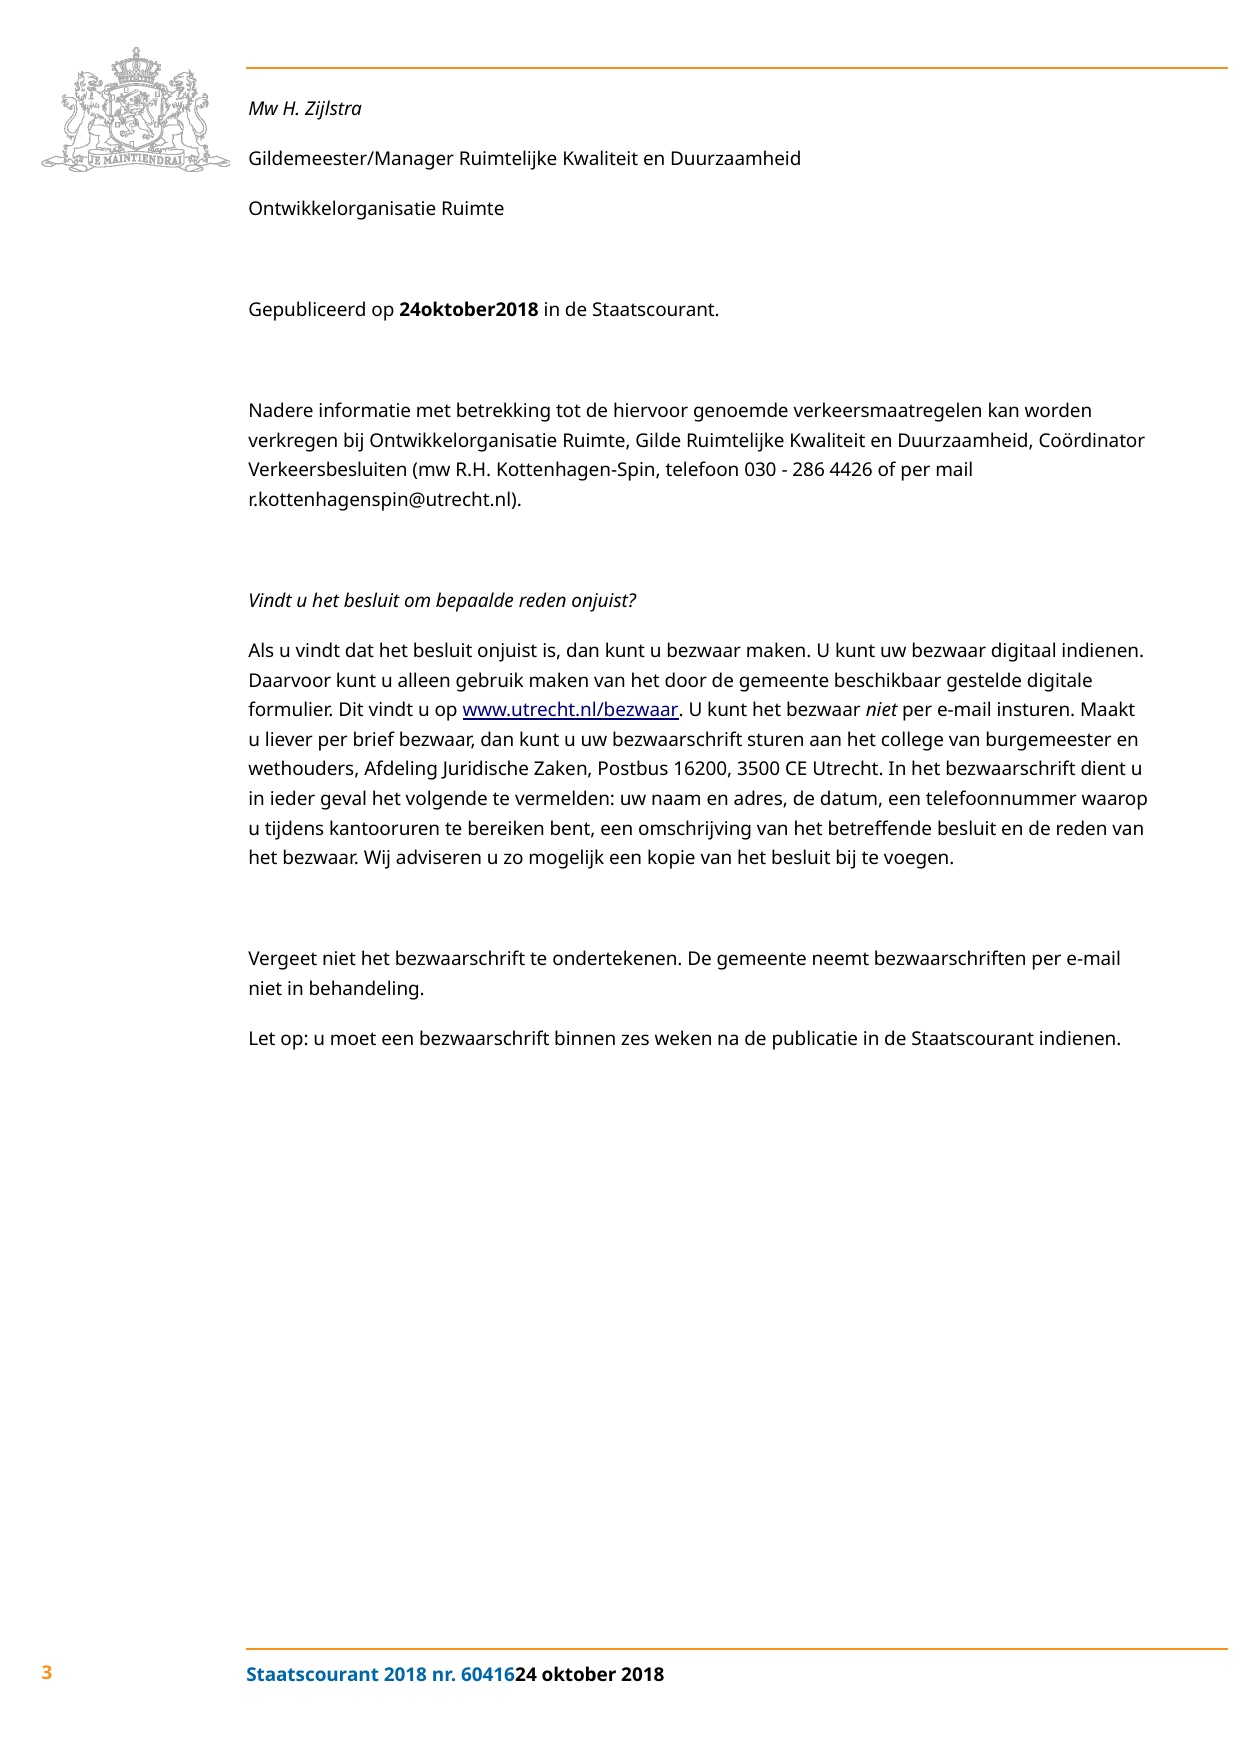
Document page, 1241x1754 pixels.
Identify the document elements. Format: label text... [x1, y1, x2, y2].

text Als u vindt dat het besluit onjuist is, dan kunt u bezwaar maken. U kunt uw bezwaar digitaal indienen. Daarvoor kunt u alleen gebruik maken van het door de gemeente beschikbaar gestelde digitale formulier. Dit vindt u op www.utrecht.nl/bezwaar. U kunt het bezwaar niet per e-mail insturen. Maakt u liever per brief bezwaar, dan kunt u uw bezwaarschrift sturen aan het college van burgemeester en wethouders, Afdeling Juridische Zaken, Postbus 16200, 3500 CE Utrecht. In het bezwaarschrift dient u in ieder geval het volgende te vermelden: uw naam en adres, de datum, een telefoonnummer waarop u tijdens kantooruren te bereiken bent, een omschrijving van het betreffende besluit en de reden van het bezwaar. Wij adviseren u zo mogelijk een kopie van het besluit bij te voegen. [248, 637, 1152, 870]
text Ontwikkelorganisatie Ruimte [248, 196, 1152, 221]
text Nadere informatie met betrekking tot de hiervoor genoemde verkeersmaatregelen kan worden verkregen bij Ontwikkelorganisatie Ruimte, Gilde Ruimtelijke Kwaliteit en Duurzaamheid, Coördinator Verkeersbesluiten (mw R.H. Kottenhagen-Spin, telefoon 030 - 286 4426 of per mail r.kottenhagenspin@utrecht.nl). [248, 397, 1152, 512]
text Vergeet niet het bezwaarschrift te ondertekenen. De gemeente neemt bezwaarschriften per e-mail niet in behandeling. [248, 945, 1152, 1001]
text Gildemeester/Manager Ruimtelijke Kwaliteit en Duurzaamheid [248, 145, 1152, 171]
text Vindt u het besluit om bepaalde reden onjuist? [248, 587, 1152, 613]
text Gepubliceerd op 24oktober2018 in de Staatscourant. [248, 296, 1152, 322]
text Let op: u moet een bezwaarschrift binnen zes weken na de publicatie in de Staatscourant indienen. [248, 1025, 1152, 1051]
picture [41, 47, 231, 172]
text Mw H. Zijlstra [248, 95, 1152, 121]
